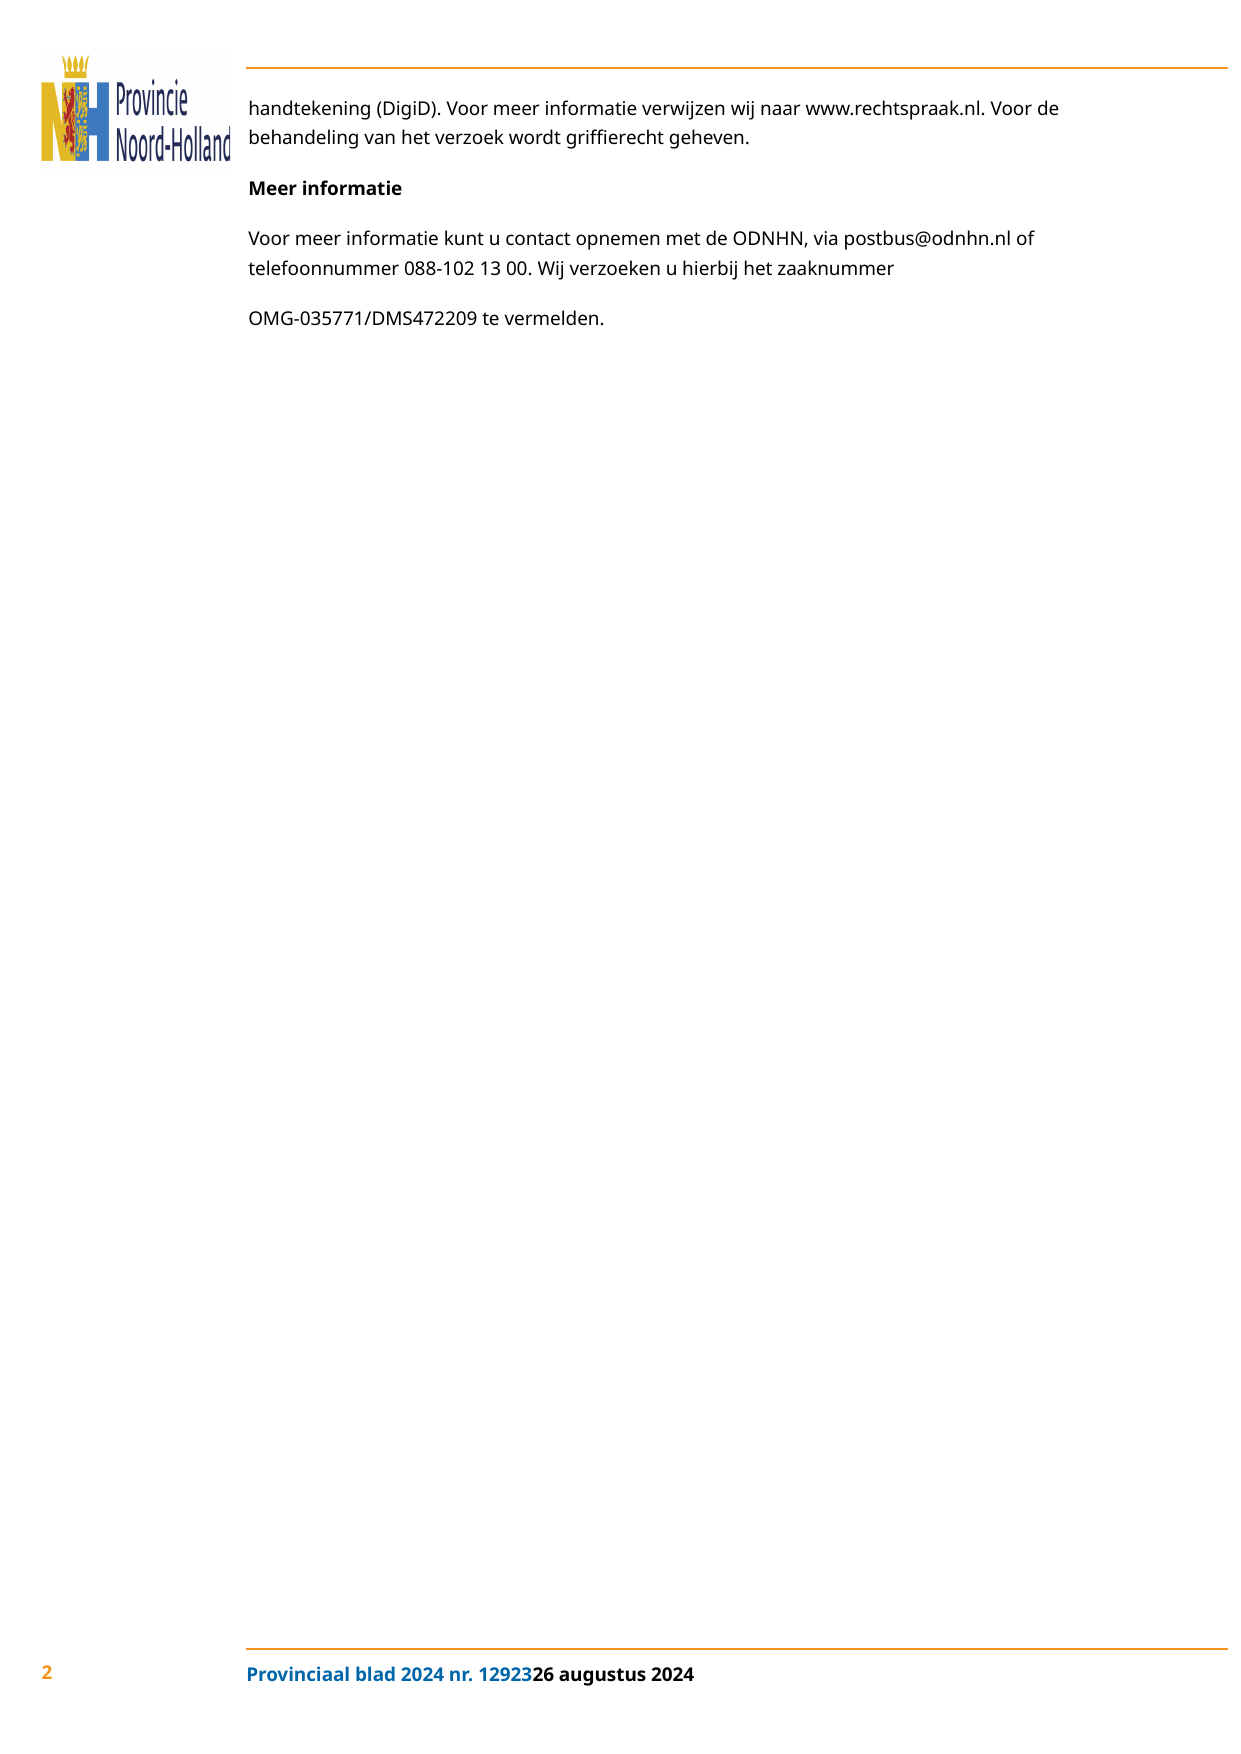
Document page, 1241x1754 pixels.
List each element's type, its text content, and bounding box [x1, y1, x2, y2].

text Meer informatie [248, 175, 1152, 201]
text handtekening (DigiD). Voor meer informatie verwijzen wij naar www.rechtspraak.nl. Voor de behandeling van het verzoek wordt griffierecht geheven. [248, 95, 1152, 150]
text Voor meer informatie kunt u contact opnemen met de ODNHN, via postbus@odnhn.nl of telefoonnummer 088-102 13 00. Wij verzoeken u hierbij het zaaknummer [248, 225, 1152, 281]
picture [41, 47, 231, 172]
text OMG-035771/DMS472209 te vermelden. [248, 305, 1152, 331]
